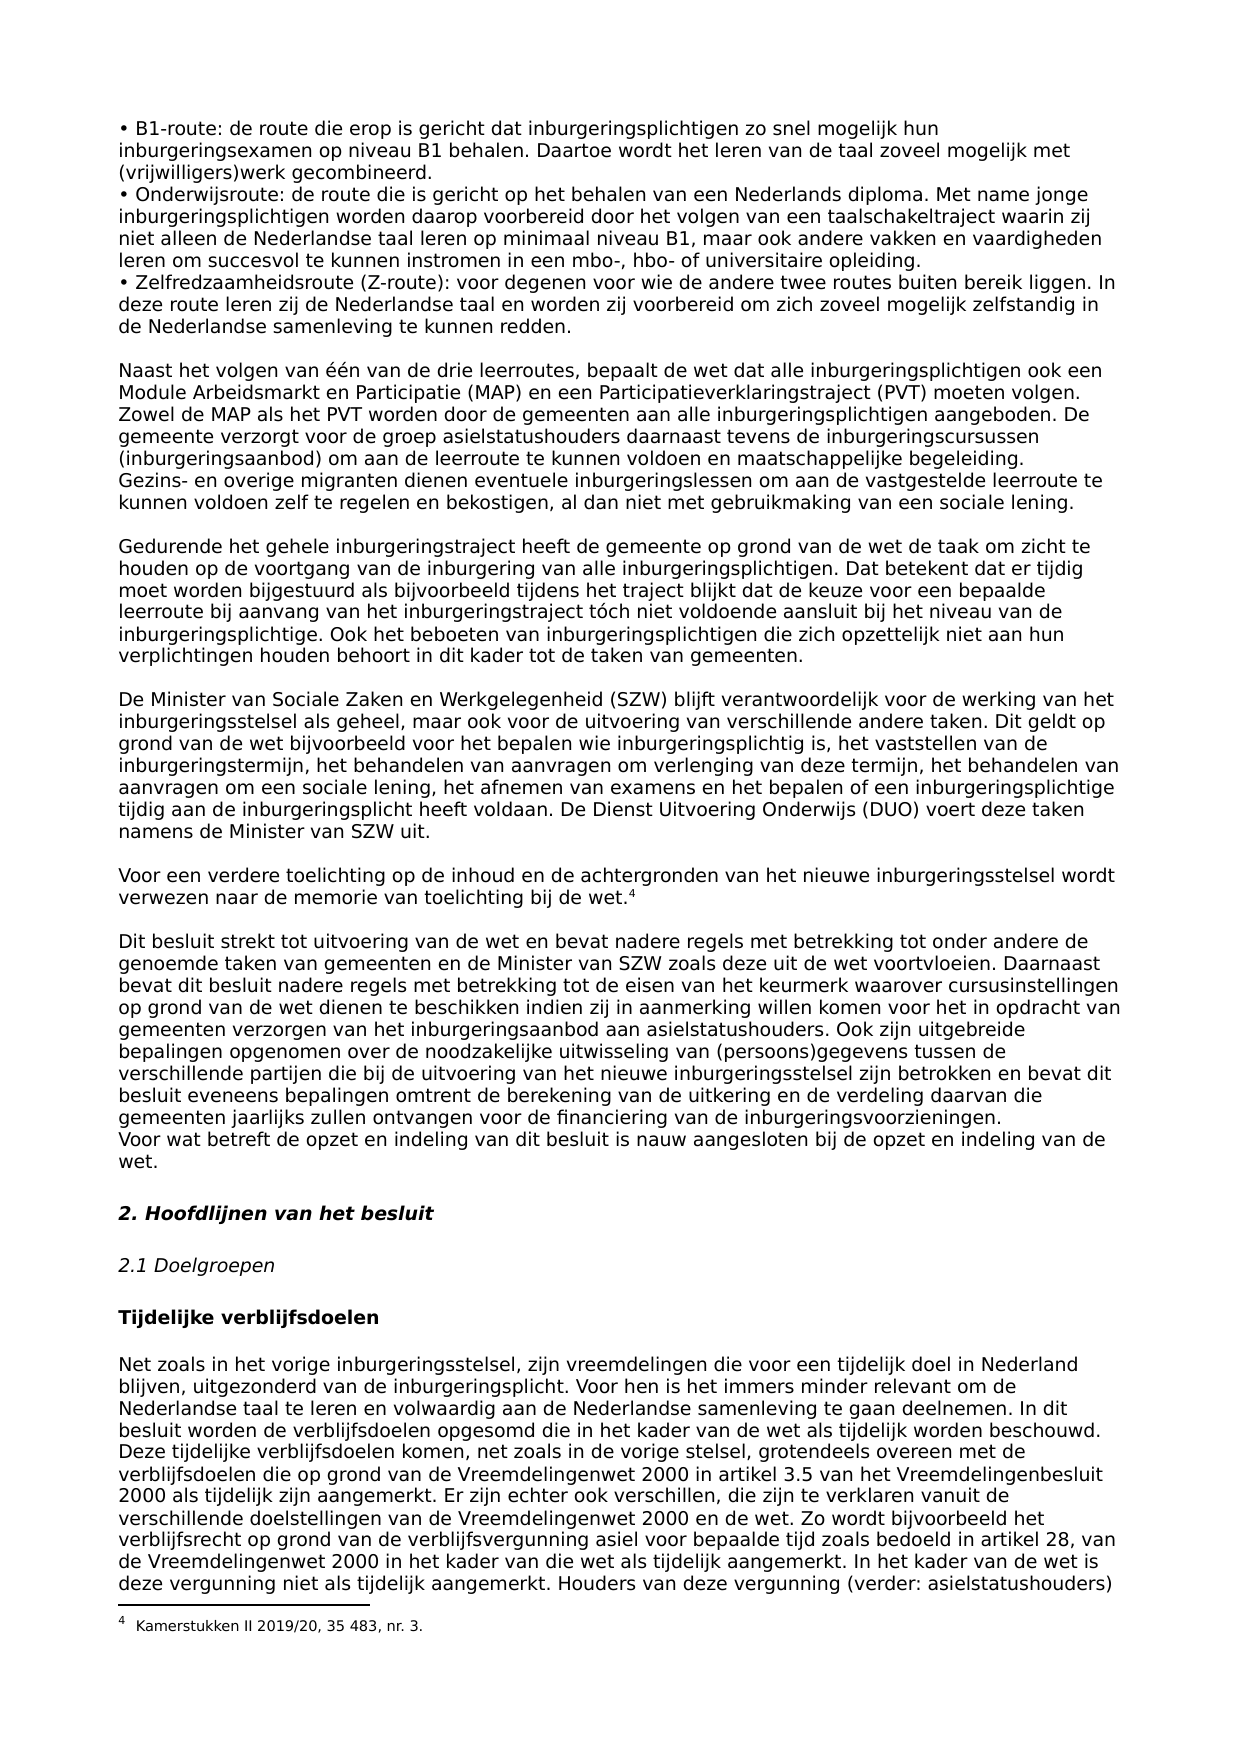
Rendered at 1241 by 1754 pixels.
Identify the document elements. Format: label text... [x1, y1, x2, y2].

text Naast het volgen van één van de drie leerroutes, bepaalt de wet dat alle inburgeringsplichtigen ook een Module Arbeidsmarkt en Participatie (MAP) en een Participatieverklaringstraject (PVT) moeten volgen. Zowel de MAP als het PVT worden door de gemeenten aan alle inburgeringsplichtigen aangeboden. De gemeente verzorgt voor de groep asielstatushouders daarnaast tevens de inburgeringscursussen (inburgeringsaanbod) om aan de leerroute te kunnen voldoen en maatschappelijke begeleiding. [118, 360, 1122, 470]
text • B1-route: de route die erop is gericht dat inburgeringsplichtigen zo snel mogelijk hun inburgeringsexamen op niveau B1 behalen. Daartoe wordt het leren van de taal zoveel mogelijk met (vrijwilligers)werk gecombineerd. [118, 118, 1122, 184]
text Dit besluit strekt tot uitvoering van de wet en bevat nadere regels met betrekking tot onder andere de genoemde taken van gemeenten en de Minister van SZW zoals deze uit de wet voortvloeien. Daarnaast bevat dit besluit nadere regels met betrekking tot de eisen van het keurmerk waarover cursusinstellingen op grond van de wet dienen te beschikken indien zij in aanmerking willen komen voor het in opdracht van gemeenten verzorgen van het inburgeringsaanbod aan asielstatushouders. Ook zijn uitgebreide bepalingen opgenomen over de noodzakelijke uitwisseling van (persoons)gegevens tussen de verschillende partijen die bij de uitvoering van het nieuwe inburgeringsstelsel zijn betrokken en bevat dit besluit eveneens bepalingen omtrent de berekening van de uitkering en de verdeling daarvan die gemeenten jaarlijks zullen ontvangen voor de financiering van de inburgeringsvoorzieningen. [118, 931, 1122, 1129]
text Kamerstukken II 2019/20, 35 483, nr. 3. [118, 1614, 1122, 1636]
subtitle Tijdelijke verblijfsdoelen [118, 1307, 1122, 1328]
text • Zelfredzaamheidsroute (Z-route): voor degenen voor wie de andere twee routes buiten bereik liggen. In deze route leren zij de Nederlandse taal en worden zij voorbereid om zich zoveel mogelijk zelfstandig in de Nederlandse samenleving te kunnen redden. [118, 272, 1122, 338]
text Gezins- en overige migranten dienen eventuele inburgeringslessen om aan de vastgestelde leerroute te kunnen voldoen zelf te regelen en bekostigen, al dan niet met gebruikmaking van een sociale lening. [118, 470, 1122, 514]
text Gedurende het gehele inburgeringstraject heeft de gemeente op grond van de wet de taak om zicht te houden op de voortgang van de inburgering van alle inburgeringsplichtigen. Dat betekent dat er tijdig moet worden bijgestuurd als bijvoorbeeld tijdens het traject blijkt dat de keuze voor een bepaalde leerroute bij aanvang van het inburgeringstraject tóch niet voldoende aansluit bij het niveau van de inburgeringsplichtige. Ook het beboeten van inburgeringsplichtigen die zich opzettelijk niet aan hun verplichtingen houden behoort in dit kader tot de taken van gemeenten. [118, 536, 1122, 667]
subtitle 2. Hoofdlijnen van het besluit [118, 1203, 1122, 1224]
text • Onderwijsroute: de route die is gericht op het behalen van een Nederlands diploma. Met name jonge inburgeringsplichtigen worden daarop voorbereid door het volgen van een taalschakeltraject waarin zij niet alleen de Nederlandse taal leren op minimaal niveau B1, maar ook andere vakken en vaardigheden leren om succesvol te kunnen instromen in een mbo-, hbo- of universitaire opleiding. [118, 184, 1122, 272]
subtitle 2.1 Doelgroepen [118, 1254, 1122, 1277]
text De Minister van Sociale Zaken en Werkgelegenheid (SZW) blijft verantwoordelijk voor de werking van het inburgeringsstelsel als geheel, maar ook voor de uitvoering van verschillende andere taken. Dit geldt op grond van de wet bijvoorbeeld voor het bepalen wie inburgeringsplichtig is, het vaststellen van de inburgeringstermijn, het behandelen van aanvragen om verlenging van deze termijn, het behandelen van aanvragen om een sociale lening, het afnemen van examens en het bepalen of een inburgeringsplichtige tijdig aan de inburgeringsplicht heeft voldaan. De Dienst Uitvoering Onderwijs (DUO) voert deze taken namens de Minister van SZW uit. [118, 689, 1122, 843]
text Net zoals in het vorige inburgeringsstelsel, zijn vreemdelingen die voor een tijdelijk doel in Nederland blijven, uitgezonderd van de inburgeringsplicht. Voor hen is het immers minder relevant om de Nederlandse taal te leren en volwaardig aan de Nederlandse samenleving te gaan deelnemen. In dit besluit worden de verblijfsdoelen opgesomd die in het kader van de wet als tijdelijk worden beschouwd. Deze tijdelijke verblijfsdoelen komen, net zoals in de vorige stelsel, grotendeels overeen met de verblijfsdoelen die op grond van de Vreemdelingenwet 2000 in artikel 3.5 van het Vreemdelingenbesluit 2000 als tijdelijk zijn aangemerkt. Er zijn echter ook verschillen, die zijn te verklaren vanuit de verschillende doelstellingen van de Vreemdelingenwet 2000 en de wet. Zo wordt bijvoorbeeld het verblijfsrecht op grond van de verblijfsvergunning asiel voor bepaalde tijd zoals bedoeld in artikel 28, van de Vreemdelingenwet 2000 in het kader van die wet als tijdelijk aangemerkt. In het kader van de wet is deze vergunning niet als tijdelijk aangemerkt. Houders van deze vergunning (verder: asielstatushouders) [118, 1353, 1122, 1595]
text Voor wat betreft de opzet en indeling van dit besluit is nauw aangesloten bij de opzet en indeling van de wet. [118, 1129, 1122, 1173]
text Voor een verdere toelichting op de inhoud en de achtergronden van het nieuwe inburgeringsstelsel wordt verwezen naar de memorie van toelichting bij de wet. [118, 865, 1122, 909]
